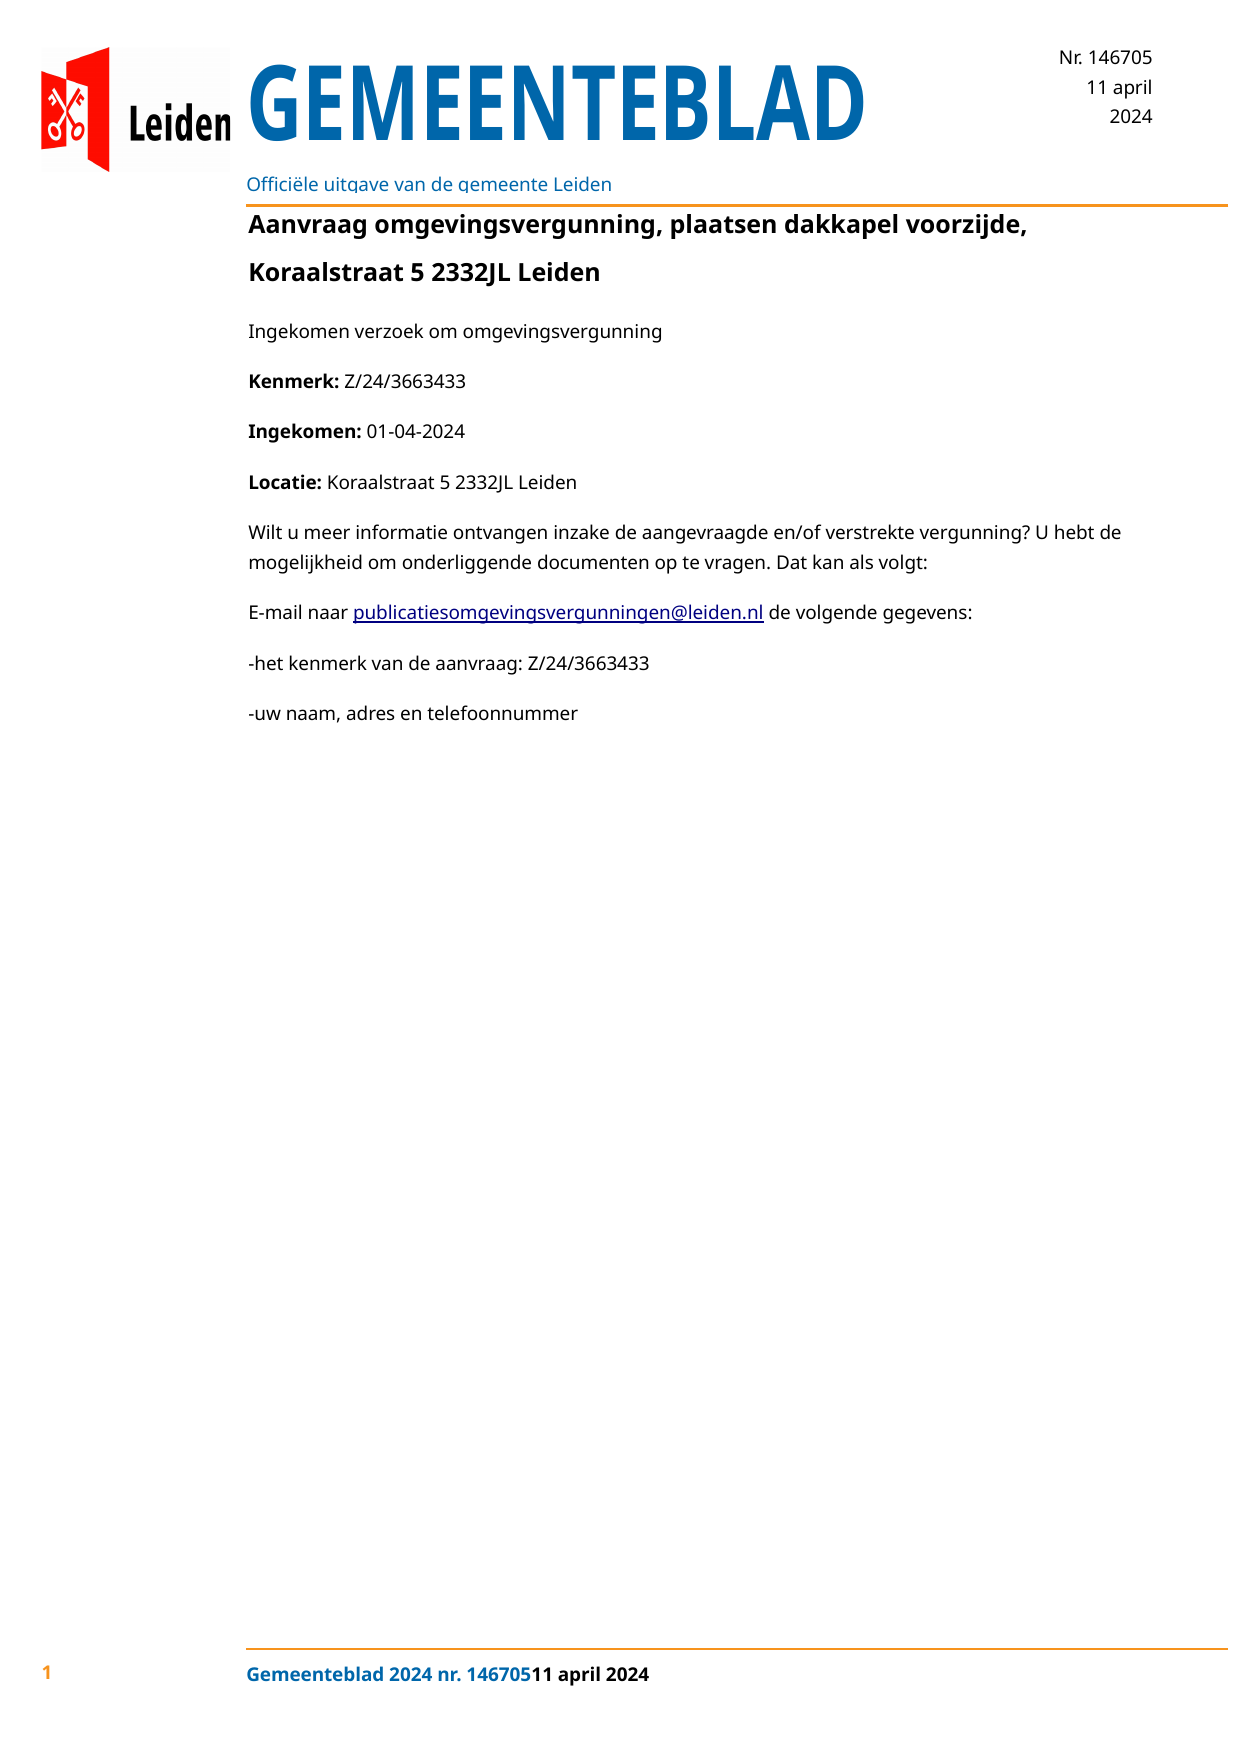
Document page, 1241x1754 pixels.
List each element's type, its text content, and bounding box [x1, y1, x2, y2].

text Locatie: Koraalstraat 5 2332JL Leiden [248, 469, 1152, 495]
picture [41, 47, 231, 172]
text -uw naam, adres en telefoonnummer [248, 700, 1152, 726]
text Aanvraag omgevingsvergunning, plaatsen dakkapel voorzijde, Koraalstraat 5 2332JL Leiden [248, 207, 1152, 288]
text Ingekomen verzoek om omgevingsvergunning [248, 318, 1152, 344]
text Wilt u meer informatie ontvangen inzake de aangevraagde en/of verstrekte vergunning? U hebt de mogelijkheid om onderliggende documenten op te vragen. Dat kan als volgt: [248, 519, 1152, 575]
text Ingekomen: 01-04-2024 [248, 419, 1152, 444]
text Kenmerk: Z/24/3663433 [248, 368, 1152, 394]
text -het kenmerk van de aanvraag: Z/24/3663433 [248, 650, 1152, 676]
text E-mail naar publicatiesomgevingsvergunningen@leiden.nl de volgende gegevens: [248, 599, 1152, 625]
